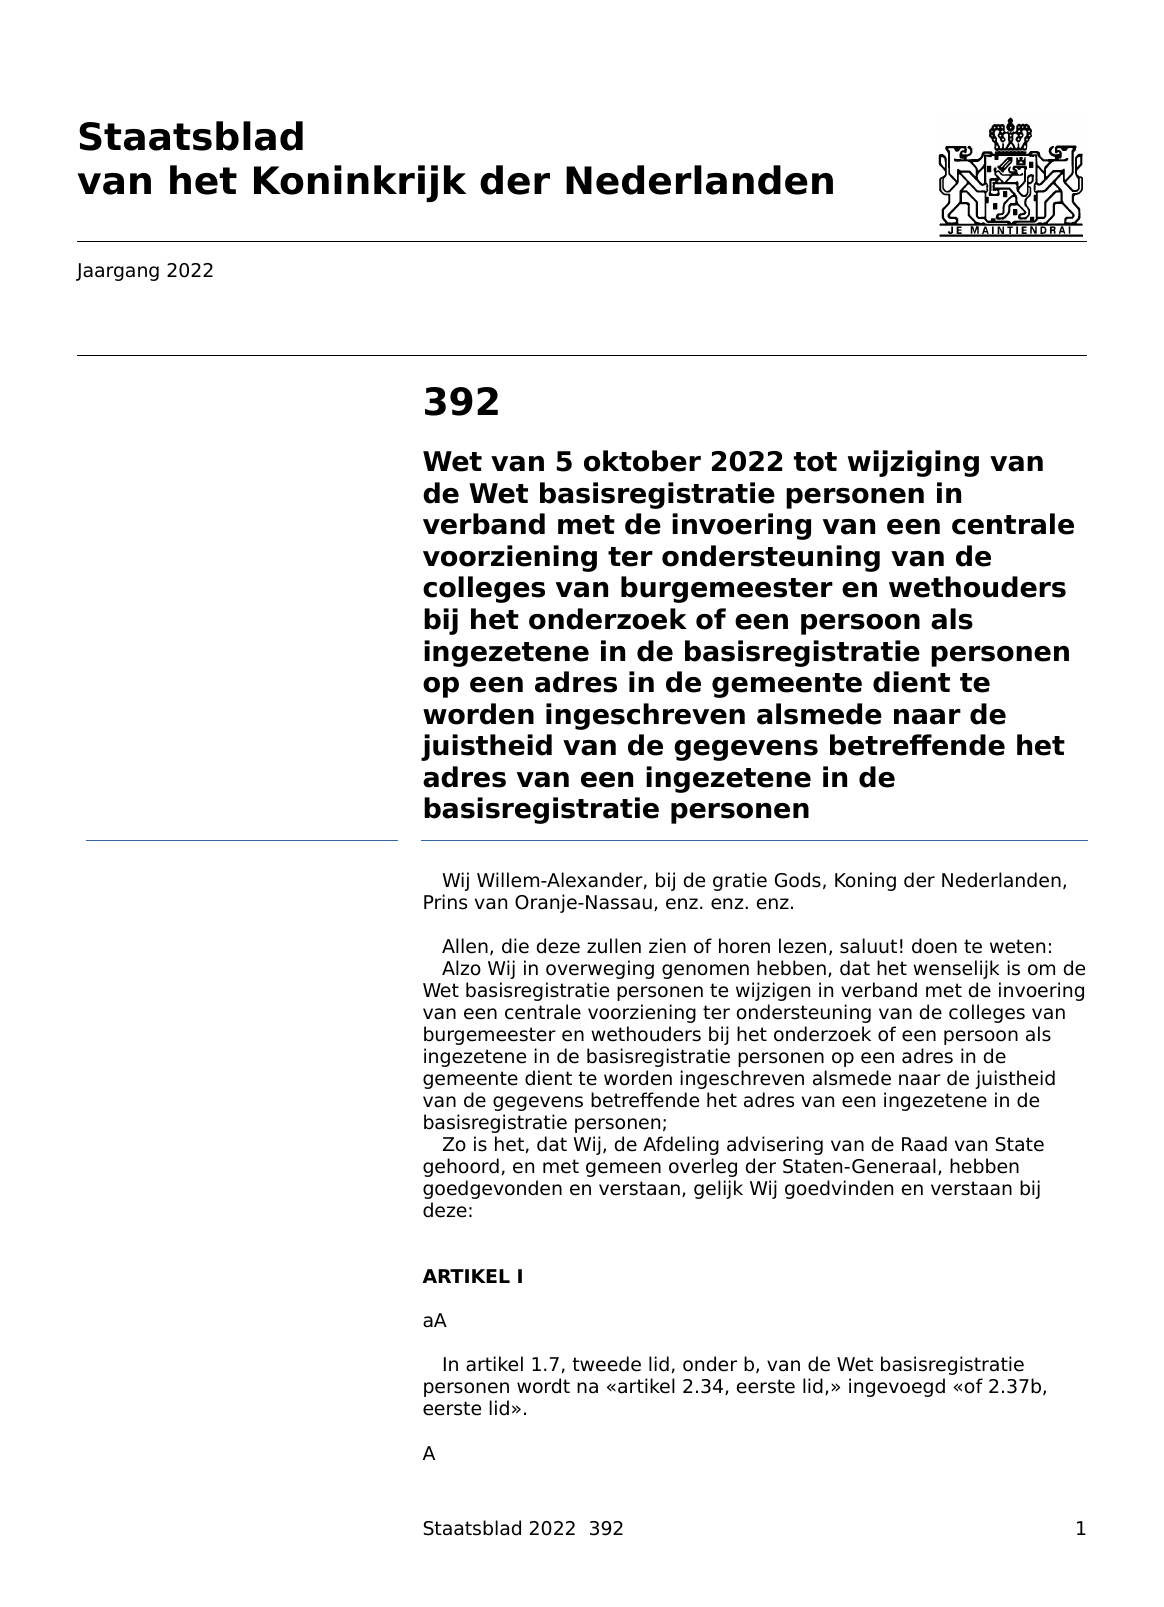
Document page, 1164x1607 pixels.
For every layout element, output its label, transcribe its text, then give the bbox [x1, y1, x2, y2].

text In artikel 1.7, tweede lid, onder b, van de Wet basisregistratie personen wordt na «artikel 2.34, eerste lid,» ingevoegd «of 2.37b, eerste lid». [422, 1354, 1087, 1420]
subtitle ARTIKEL I [422, 1266, 1087, 1288]
text Wij Willem-Alexander, bij de gratie Gods, Koning der Nederlanden, Prins van Oranje-Nassau, enz. enz. enz. [422, 870, 1087, 914]
text Wet van 5 oktober 2022 tot wijziging van de Wet basisregistratie personen in verband met de invoering van een centrale voorziening ter ondersteuning van de colleges van burgemeester en wethouders bij het onderzoek of een persoon als ingezetene in de basisregistratie personen op een adres in de gemeente dient te worden ingeschreven alsmede naar de juistheid van de gegevens betreffende het adres van een ingezetene in de basisregistratie personen [422, 447, 1087, 825]
table_cell Jaargang 2022 [77, 242, 1087, 355]
text Alzo Wij in overweging genomen hebben, dat het wenselijk is om de Wet basisregistratie personen te wijzigen in verband met de invoering van een centrale voorziening ter ondersteuning van de colleges van burgemeester en wethouders bij het onderzoek of een persoon als ingezetene in de basisregistratie personen op een adres in de gemeente dient te worden ingeschreven alsmede naar de juistheid van de gegevens betreffende het adres van een ingezetene in de basisregistratie personen; [422, 958, 1087, 1134]
text Zo is het, dat Wij, de Afdeling advisering van de Raad van State gehoord, en met gemeen overleg der Staten-Generaal, hebben goedgevonden en verstaan, gelijk Wij goedvinden en verstaan bij deze: [422, 1134, 1087, 1222]
text Allen, die deze zullen zien of horen lezen, saluut! doen te weten: [422, 936, 1087, 958]
table_header Staatsblad van het Koninkrijk der Nederlanden [77, 100, 886, 241]
picture [936, 115, 1087, 240]
text aA [422, 1310, 1087, 1332]
subtitle 392 [422, 381, 1087, 424]
table_header [886, 100, 1087, 241]
text A [422, 1442, 1087, 1464]
